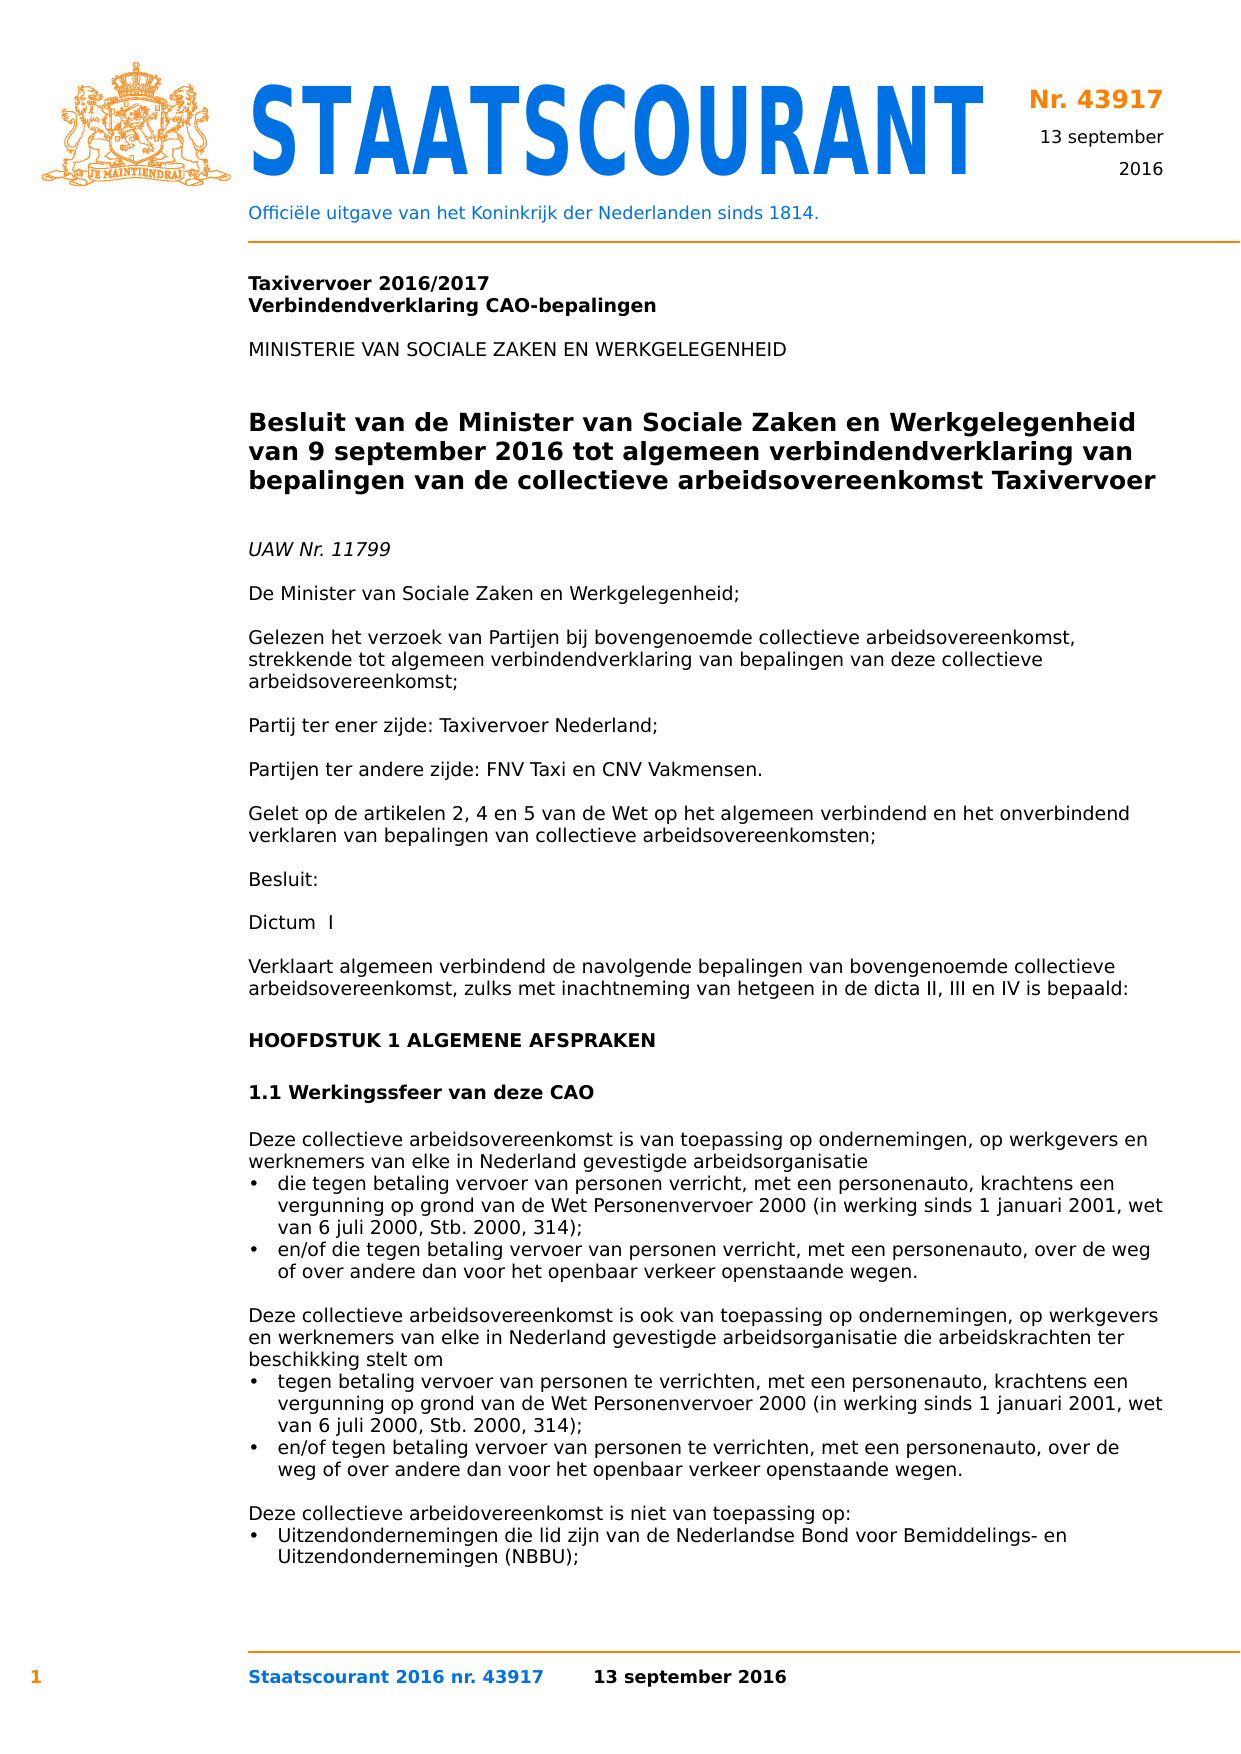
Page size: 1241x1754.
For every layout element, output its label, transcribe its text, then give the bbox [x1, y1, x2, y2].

text Dictum I [248, 912, 1163, 934]
subtitle HOOFDSTUK 1 ALGEMENE AFSPRAKEN [248, 1030, 1163, 1052]
table_header [25, 62, 248, 241]
subtitle Besluit van de Minister van Sociale Zaken en Werkgelegenheid van 9 september 2016 tot algemeen verbindendverklaring van bepalingen van de collectieve arbeidsovereenkomst Taxivervoer [248, 408, 1163, 496]
text Verklaart algemeen verbindend de navolgende bepalingen van bovengenoemde collectieve arbeidsovereenkomst, zulks met inachtneming van hetgeen in de dicta II, III en IV is bepaald: [248, 956, 1163, 1000]
text • en/of die tegen betaling vervoer van personen verricht, met een personenauto, over de weg of over andere dan voor het openbaar verkeer openstaande wegen. [248, 1239, 1163, 1283]
text Partij ter ener zijde: Taxivervoer Nederland; [248, 715, 1163, 737]
text MINISTERIE VAN SOCIALE ZAKEN EN WERKGELEGENHEID [248, 339, 1163, 361]
text • die tegen betaling vervoer van personen verricht, met een personenauto, krachtens een vergunning op grond van de Wet Personenvervoer 2000 (in werking sinds 1 januari 2001, wet van 6 juli 2000, Stb. 2000, 314); [248, 1173, 1163, 1239]
text Taxivervoer 2016/2017 [248, 273, 1163, 295]
text Gelezen het verzoek van Partijen bij bovengenoemde collectieve arbeidsovereenkomst, strekkende tot algemeen verbindendverklaring van bepalingen van deze collectieve arbeidsovereenkomst; [248, 627, 1163, 693]
table_cell 13 september [998, 121, 1240, 153]
text Gelet op de artikelen 2, 4 en 5 van de Wet op het algemeen verbindend en het onverbindend verklaren van bepalingen van collectieve arbeidsovereenkomsten; [248, 803, 1163, 847]
text De Minister van Sociale Zaken en Werkgelegenheid; [248, 583, 1163, 605]
subtitle 1.1 Werkingssfeer van deze CAO [248, 1082, 1163, 1104]
text Deze collectieve arbeidovereenkomst is niet van toepassing op: [248, 1502, 1163, 1524]
text • en/of tegen betaling vervoer van personen te verrichten, met een personenauto, over de weg of over andere dan voor het openbaar verkeer openstaande wegen. [248, 1437, 1163, 1481]
table_header Nr. 43917 [998, 62, 1240, 121]
text Verbindendverklaring CAO-bepalingen [248, 295, 1163, 317]
text Deze collectieve arbeidsovereenkomst is ook van toepassing op ondernemingen, op werkgevers en werknemers van elke in Nederland gevestigde arbeidsorganisatie die arbeidskrachten ter beschikking stelt om [248, 1305, 1163, 1371]
text • Uitzendondernemingen die lid zijn van de Nederlandse Bond voor Bemiddelings- en Uitzendondernemingen (NBBU); [248, 1524, 1163, 1568]
table_cell 2016 [998, 153, 1240, 203]
table_header STAATSCOURANT [248, 62, 998, 203]
text Partijen ter andere zijde: FNV Taxi en CNV Vakmensen. [248, 759, 1163, 781]
text Deze collectieve arbeidsovereenkomst is van toepassing op ondernemingen, op werkgevers en werknemers van elke in Nederland gevestigde arbeidsorganisatie [248, 1129, 1163, 1173]
text Besluit: [248, 868, 1163, 890]
text • tegen betaling vervoer van personen te verrichten, met een personenauto, krachtens een vergunning op grond van de Wet Personenvervoer 2000 (in werking sinds 1 januari 2001, wet van 6 juli 2000, Stb. 2000, 314); [248, 1371, 1163, 1437]
text UAW Nr. 11799 [248, 539, 1163, 561]
picture [41, 62, 231, 186]
table_cell Officiële uitgave van het Koninkrijk der Nederlanden sinds 1814. [248, 203, 1240, 241]
